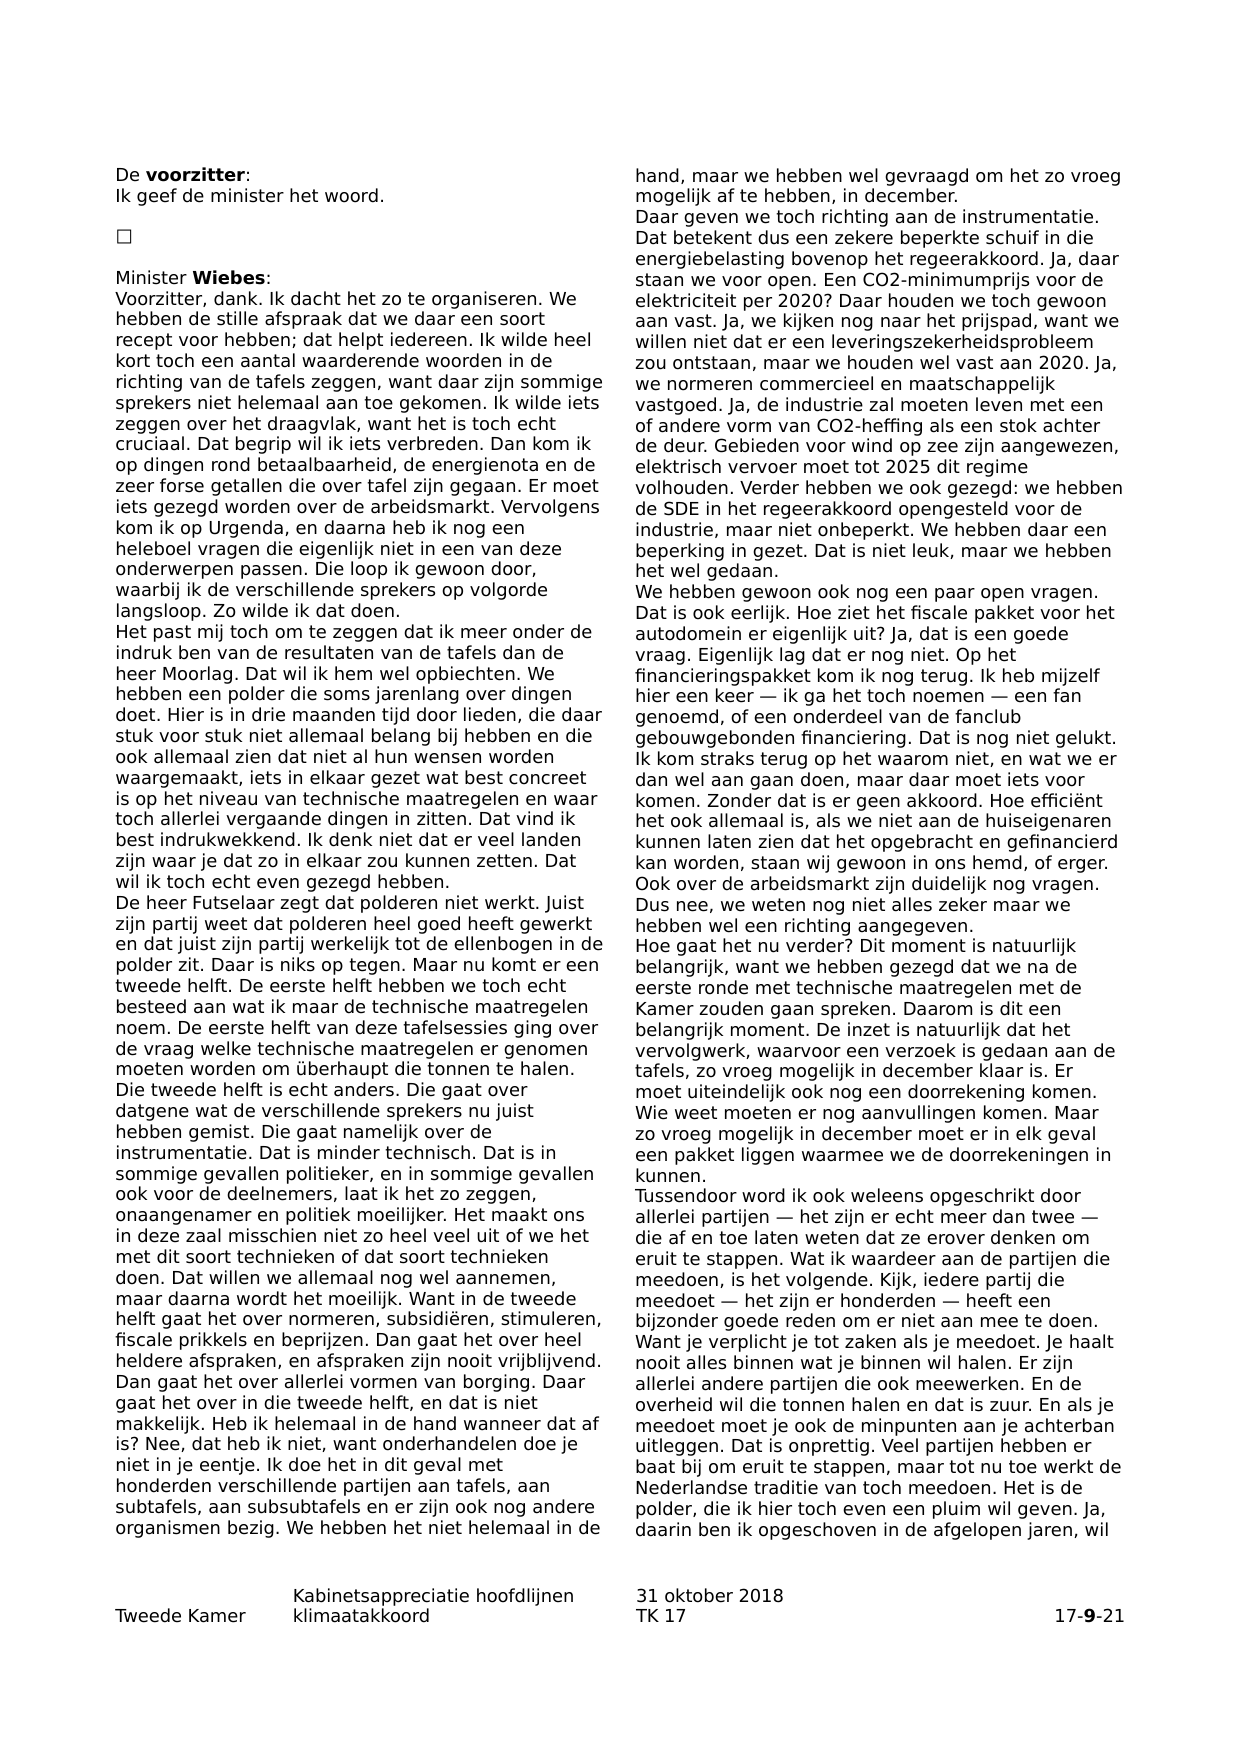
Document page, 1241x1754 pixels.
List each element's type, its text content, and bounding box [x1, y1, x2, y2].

text We hebben gewoon ook nog een paar open vragen. Dat is ook eerlijk. Hoe ziet het fiscale pakket voor het autodomein er eigenlijk uit? Ja, dat is een goede vraag. Eigenlijk lag dat er nog niet. Op het financieringspakket kom ik nog terug. Ik heb mijzelf hier een keer — ik ga het toch noemen — een fan genoemd, of een onderdeel van de fanclub gebouwgebonden financiering. Dat is nog niet gelukt. Ik kom straks terug op het waarom niet, en wat we er dan wel aan gaan doen, maar daar moet iets voor komen. Zonder dat is er geen akkoord. Hoe efficiënt het ook allemaal is, als we niet aan de huiseigenaren kunnen laten zien dat het opgebracht en gefinancierd kan worden, staan wij gewoon in ons hemd, of erger. Ook over de arbeidsmarkt zijn duidelijk nog vragen. Dus nee, we weten nog niet alles zeker maar we hebben wel een richting aangegeven. [635, 582, 1125, 936]
text ⬜ [115, 227, 605, 248]
text Hoe gaat het nu verder? Dit moment is natuurlijk belangrijk, want we hebben gezegd dat we na de eerste ronde met technische maatregelen met de Kamer zouden gaan spreken. Daarom is dit een belangrijk moment. De inzet is natuurlijk dat het vervolgwerk, waarvoor een verzoek is gedaan aan de tafels, zo vroeg mogelijk in december klaar is. Er moet uiteindelijk ook nog een doorrekening komen. Wie weet moeten er nog aanvullingen komen. Maar zo vroeg mogelijk in december moet er in elk geval een pakket liggen waarmee we de doorrekeningen in kunnen. [635, 936, 1125, 1186]
text Tussendoor word ik ook weleens opgeschrikt door allerlei partijen — het zijn er echt meer dan twee — die af en toe laten weten dat ze erover denken om eruit te stappen. Wat ik waardeer aan de partijen die meedoen, is het volgende. Kijk, iedere partij die meedoet — het zijn er honderden — heeft een bijzonder goede reden om er niet aan mee te doen. Want je verplicht je tot zaken als je meedoet. Je haalt nooit alles binnen wat je binnen wil halen. Er zijn allerlei andere partijen die ook meewerken. En de overheid wil die tonnen halen en dat is zuur. En als je meedoet moet je ook de minpunten aan je achterban uitleggen. Dat is onprettig. Veel partijen hebben er baat bij om eruit te stappen, maar tot nu toe werkt de Nederlandse traditie van toch meedoen. Het is de polder, die ik hier toch even een pluim wil geven. Ja, daarin ben ik opgeschoven in de afgelopen jaren, wil [635, 1186, 1125, 1540]
text De voorzitter: [115, 165, 605, 186]
text De heer Futselaar zegt dat polderen niet werkt. Juist zijn partij weet dat polderen heel goed heeft gewerkt en dat juist zijn partij werkelijk tot de ellenbogen in de polder zit. Daar is niks op tegen. Maar nu komt er een tweede helft. De eerste helft hebben we toch echt besteed aan wat ik maar de technische maatregelen noem. De eerste helft van deze tafelsessies ging over de vraag welke technische maatregelen er genomen moeten worden om überhaupt die tonnen te halen. Die tweede helft is echt anders. Die gaat over datgene wat de verschillende sprekers nu juist hebben gemist. Die gaat namelijk over de instrumentatie. Dat is minder technisch. Dat is in sommige gevallen politieker, en in sommige gevallen ook voor de deelnemers, laat ik het zo zeggen, onaangenamer en politiek moeilijker. Het maakt ons in deze zaal misschien niet zo heel veel uit of we het met dit soort technieken of dat soort technieken doen. Dat willen we allemaal nog wel aannemen, maar daarna wordt het moeilijk. Want in de tweede helft gaat het over normeren, subsidiëren, stimuleren, fiscale prikkels en beprijzen. Dan gaat het over heel heldere afspraken, en afspraken zijn nooit vrijblijvend. Dan gaat het over allerlei vormen van borging. Daar gaat het over in die tweede helft, en dat is niet makkelijk. Heb ik helemaal in de hand wanneer dat af is? Nee, dat heb ik niet, want onderhandelen doe je niet in je eentje. Ik doe het in dit geval met honderden verschillende partijen aan tafels, aan subtafels, aan subsubtafels en er zijn ook nog andere organismen bezig. We hebben het niet helemaal in de [115, 892, 605, 1538]
text Daar geven we toch richting aan de instrumentatie. Dat betekent dus een zekere beperkte schuif in die energiebelasting bovenop het regeerakkoord. Ja, daar staan we voor open. Een CO2-minimumprijs voor de elektriciteit per 2020? Daar houden we toch gewoon aan vast. Ja, we kijken nog naar het prijspad, want we willen niet dat er een leveringszekerheidsprobleem zou ontstaan, maar we houden wel vast aan 2020. Ja, we normeren commercieel en maatschappelijk vastgoed. Ja, de industrie zal moeten leven met een of andere vorm van CO2-heffing als een stok achter de deur. Gebieden voor wind op zee zijn aangewezen, elektrisch vervoer moet tot 2025 dit regime volhouden. Verder hebben we ook gezegd: we hebben de SDE in het regeerakkoord opengesteld voor de industrie, maar niet onbeperkt. We hebben daar een beperking in gezet. Dat is niet leuk, maar we hebben het wel gedaan. [635, 207, 1125, 582]
text hand, maar we hebben wel gevraagd om het zo vroeg mogelijk af te hebben, in december. [635, 165, 1125, 207]
text Minister Wiebes: [115, 268, 605, 288]
text Het past mij toch om te zeggen dat ik meer onder de indruk ben van de resultaten van de tafels dan de heer Moorlag. Dat wil ik hem wel opbiechten. We hebben een polder die soms jarenlang over dingen doet. Hier is in drie maanden tijd door lieden, die daar stuk voor stuk niet allemaal belang bij hebben en die ook allemaal zien dat niet al hun wensen worden waargemaakt, iets in elkaar gezet wat best concreet is op het niveau van technische maatregelen en waar toch allerlei vergaande dingen in zitten. Dat vind ik best indrukwekkend. Ik denk niet dat er veel landen zijn waar je dat zo in elkaar zou kunnen zetten. Dat wil ik toch echt even gezegd hebben. [115, 622, 605, 892]
text Ik geef de minister het woord. [115, 186, 605, 207]
text Voorzitter, dank. Ik dacht het zo te organiseren. We hebben de stille afspraak dat we daar een soort recept voor hebben; dat helpt iedereen. Ik wilde heel kort toch een aantal waarderende woorden in de richting van de tafels zeggen, want daar zijn sommige sprekers niet helemaal aan toe gekomen. Ik wilde iets zeggen over het draagvlak, want het is toch echt cruciaal. Dat begrip wil ik iets verbreden. Dan kom ik op dingen rond betaalbaarheid, de energienota en de zeer forse getallen die over tafel zijn gegaan. Er moet iets gezegd worden over de arbeidsmarkt. Vervolgens kom ik op Urgenda, en daarna heb ik nog een heleboel vragen die eigenlijk niet in een van deze onderwerpen passen. Die loop ik gewoon door, waarbij ik de verschillende sprekers op volgorde langsloop. Zo wilde ik dat doen. [115, 288, 605, 622]
